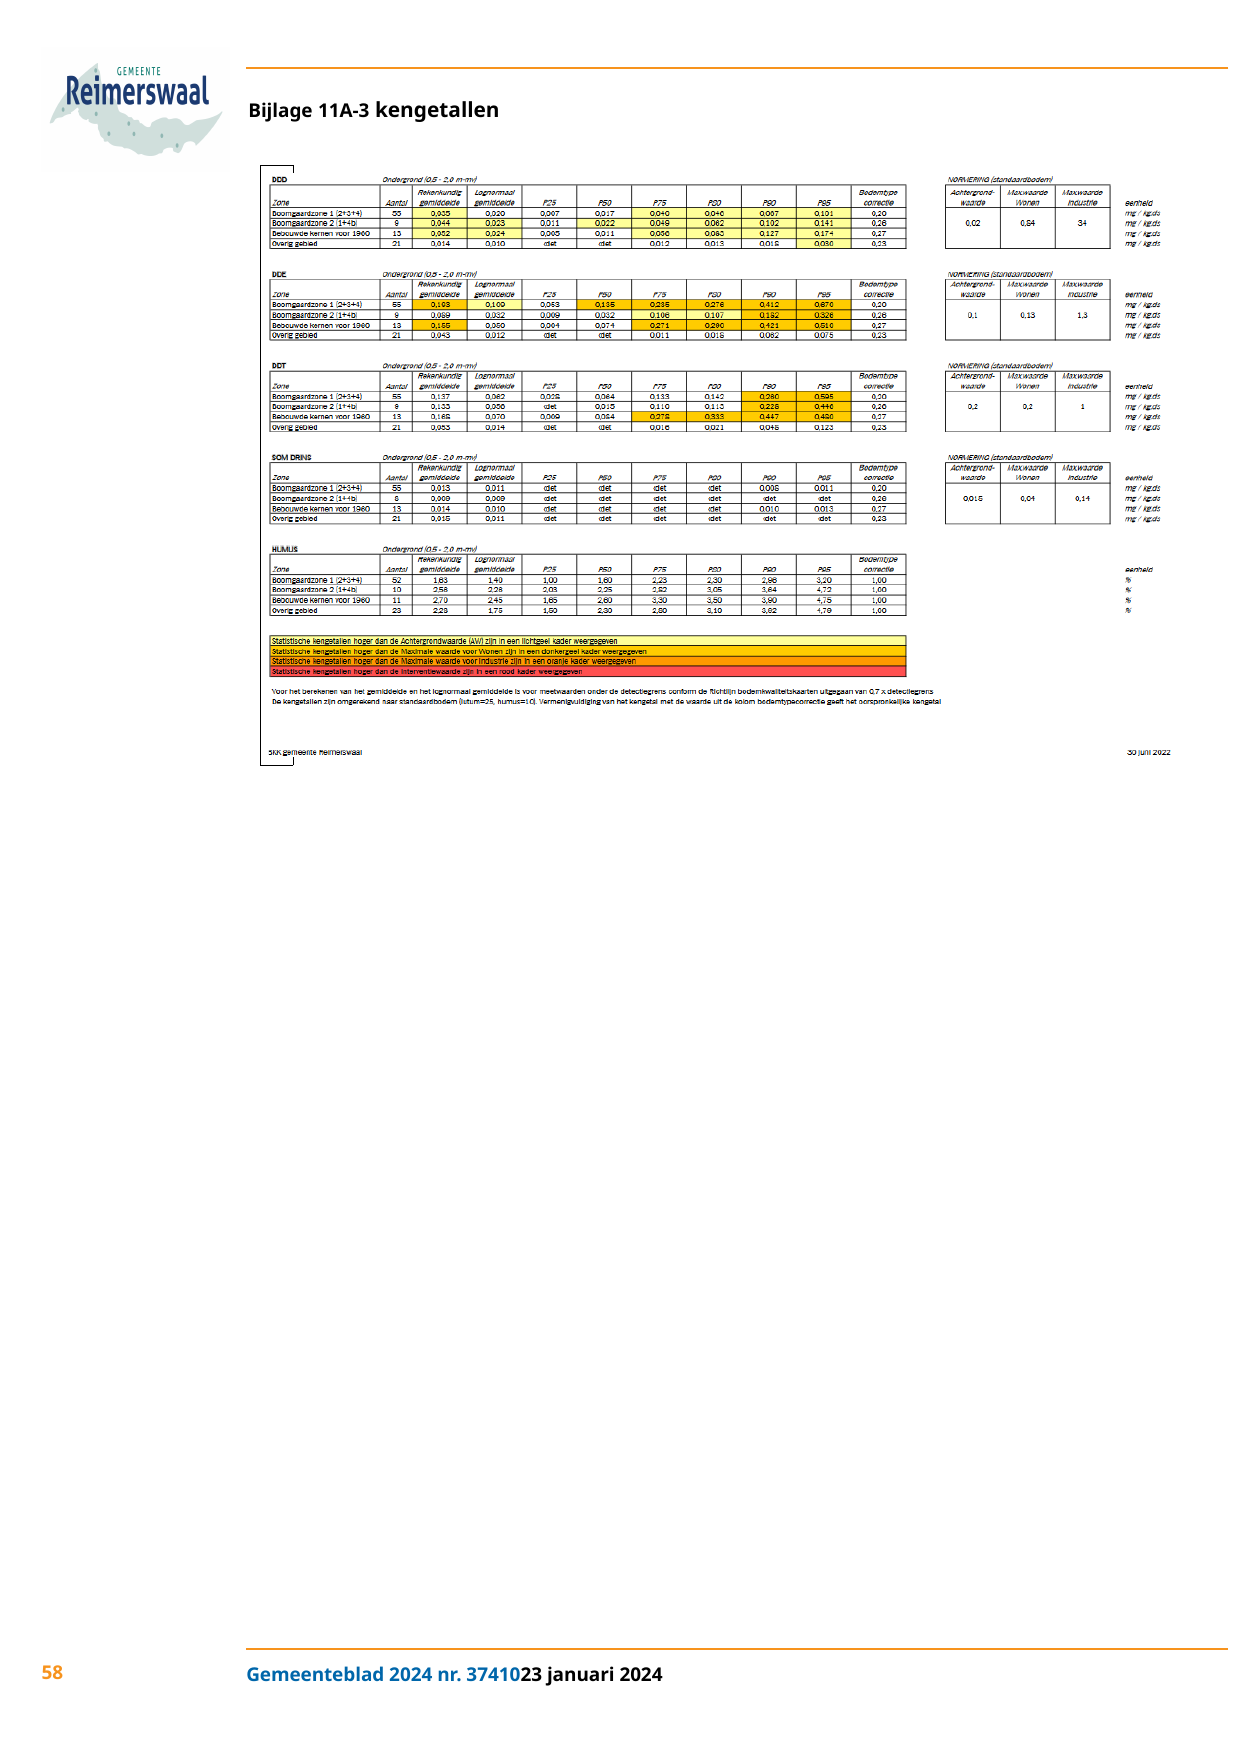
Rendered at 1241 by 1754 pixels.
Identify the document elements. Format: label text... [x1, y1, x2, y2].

text Bijlage 11A-3 kengetallen [248, 95, 1152, 123]
picture [268, 173, 1173, 757]
picture [41, 47, 231, 172]
